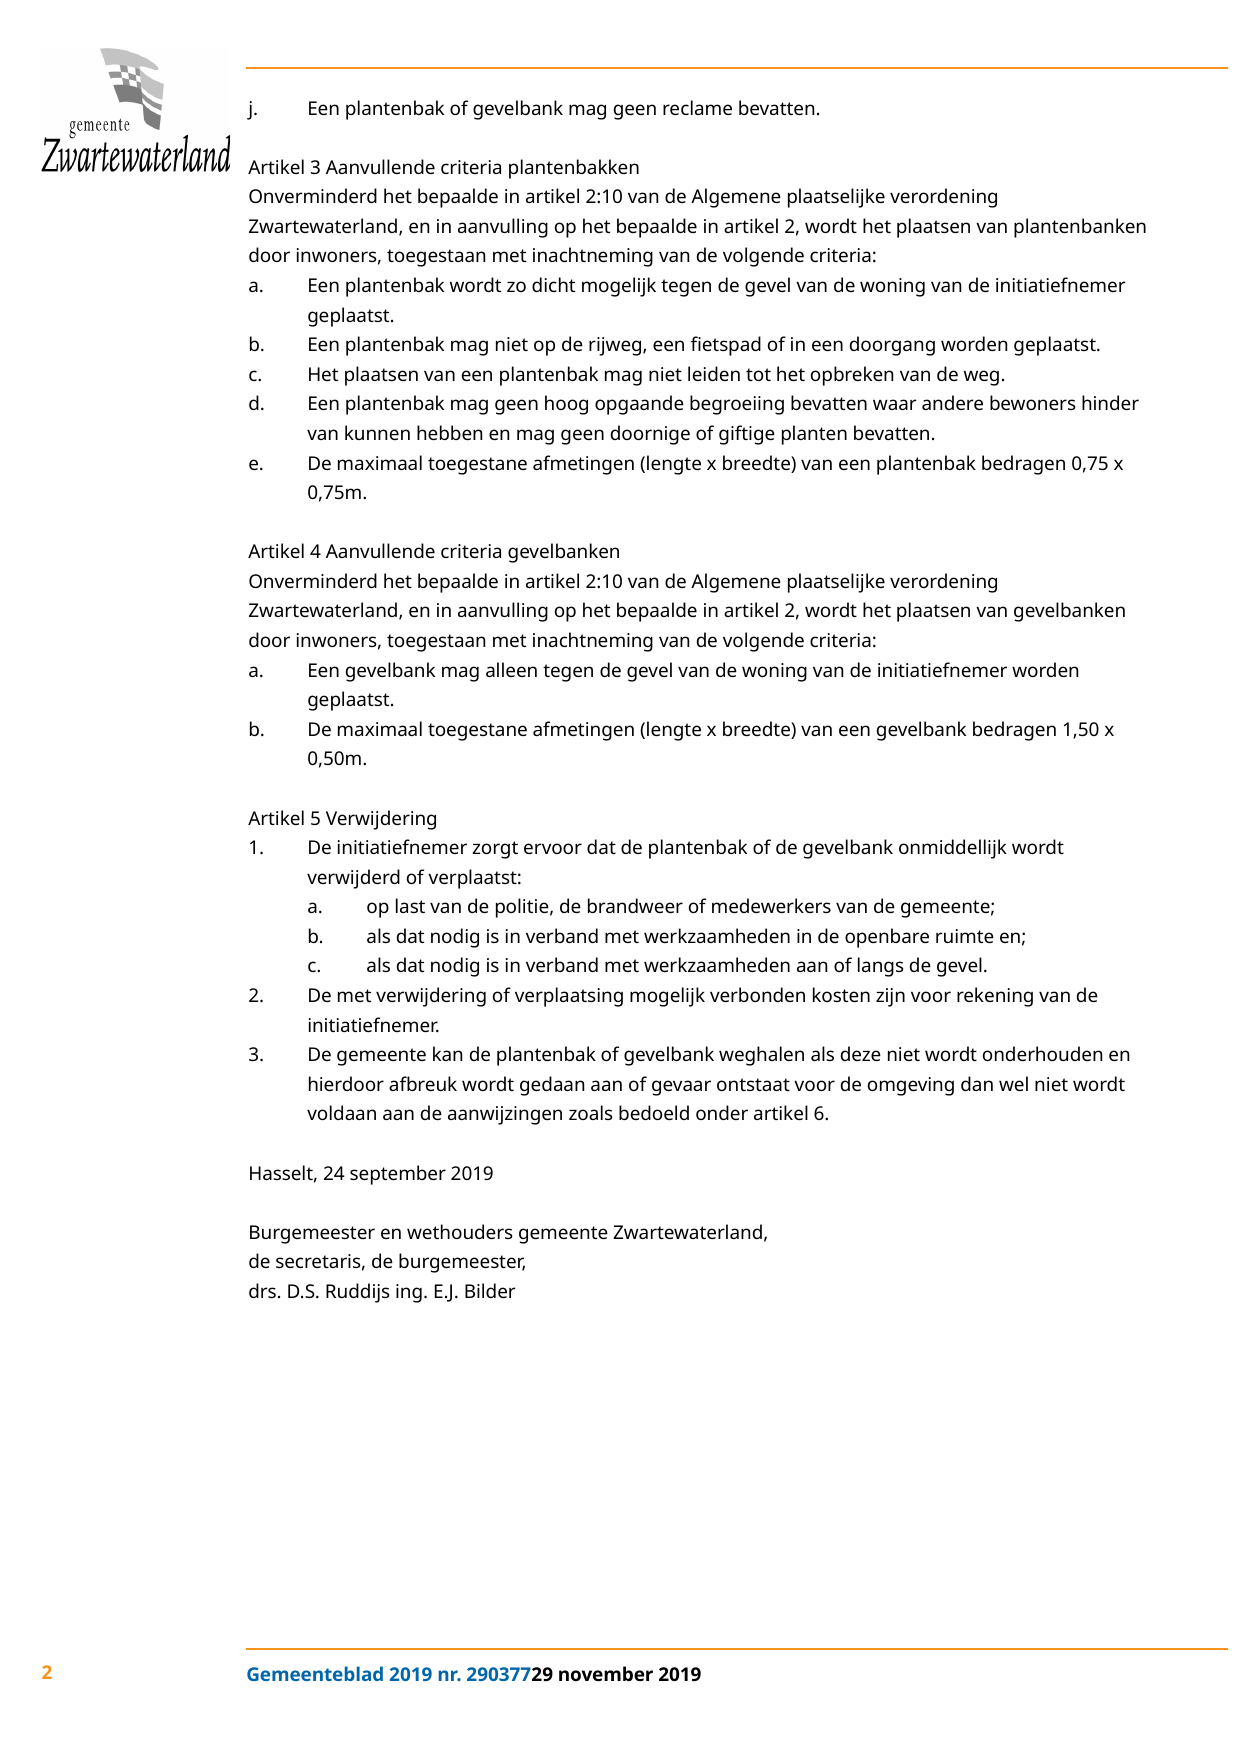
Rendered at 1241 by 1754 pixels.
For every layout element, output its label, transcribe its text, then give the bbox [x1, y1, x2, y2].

list De gemeente kan de plantenbak of gevelbank weghalen als deze niet wordt onderhouden en hierdoor afbreuk wordt gedaan aan of gevaar ontstaat voor de omgeving dan wel niet wordt voldaan aan de aanwijzingen zoals bedoeld onder artikel 6. [248, 1041, 1152, 1126]
list als dat nodig is in verband met werkzaamheden aan of langs de gevel. [307, 953, 1152, 978]
text Artikel 5 Verwijdering [248, 805, 1152, 831]
text Onverminderd het bepaalde in artikel 2:10 van de Algemene plaatselijke verordening Zwartewaterland, en in aanvulling op het bepaalde in artikel 2, wordt het plaatsen van gevelbanken door inwoners, toegestaan met inachtneming van de volgende criteria: [248, 568, 1152, 653]
list Een gevelbank mag alleen tegen de gevel van de woning van de initiatiefnemer worden geplaatst. [248, 657, 1152, 712]
list als dat nodig is in verband met werkzaamheden in de openbare ruimte en; [307, 923, 1152, 949]
list De initiatiefnemer zorgt ervoor dat de plantenbak of de gevelbank onmiddellijk wordt verwijderd of verplaatst: [248, 834, 1152, 890]
text Hasselt, 24 september 2019 [248, 1160, 1152, 1186]
picture [41, 47, 231, 172]
list Een plantenbak of gevelbank mag geen reclame bevatten. [248, 95, 1152, 121]
text Burgemeester en wethouders gemeente Zwartewaterland, [248, 1219, 1152, 1245]
list op last van de politie, de brandweer of medewerkers van de gemeente; [307, 893, 1152, 919]
list Een plantenbak wordt zo dicht mogelijk tegen de gevel van de woning van de initiatiefnemer geplaatst. [248, 272, 1152, 328]
text de secretaris, de burgemeester, [248, 1248, 1152, 1274]
text Onverminderd het bepaalde in artikel 2:10 van de Algemene plaatselijke verordening Zwartewaterland, en in aanvulling op het bepaalde in artikel 2, wordt het plaatsen van plantenbanken door inwoners, toegestaan met inachtneming van de volgende criteria: [248, 183, 1152, 268]
list De maximaal toegestane afmetingen (lengte x breedte) van een plantenbak bedragen 0,75 x 0,75m. [248, 450, 1152, 505]
list De met verwijdering of verplaatsing mogelijk verbonden kosten zijn voor rekening van de initiatiefnemer. [248, 982, 1152, 1038]
list De maximaal toegestane afmetingen (lengte x breedte) van een gevelbank bedragen 1,50 x 0,50m. [248, 716, 1152, 771]
list Een plantenbak mag niet op de rijweg, een fietspad of in een doorgang worden geplaatst. [248, 331, 1152, 357]
list Een plantenbak mag geen hoog opgaande begroeiing bevatten waar andere bewoners hinder van kunnen hebben en mag geen doornige of giftige planten bevatten. [248, 391, 1152, 446]
text Artikel 3 Aanvullende criteria plantenbakken [248, 154, 1152, 180]
text Artikel 4 Aanvullende criteria gevelbanken [248, 538, 1152, 564]
list Het plaatsen van een plantenbak mag niet leiden tot het opbreken van de weg. [248, 361, 1152, 387]
text drs. D.S. Ruddijs ing. E.J. Bilder [248, 1278, 1152, 1304]
